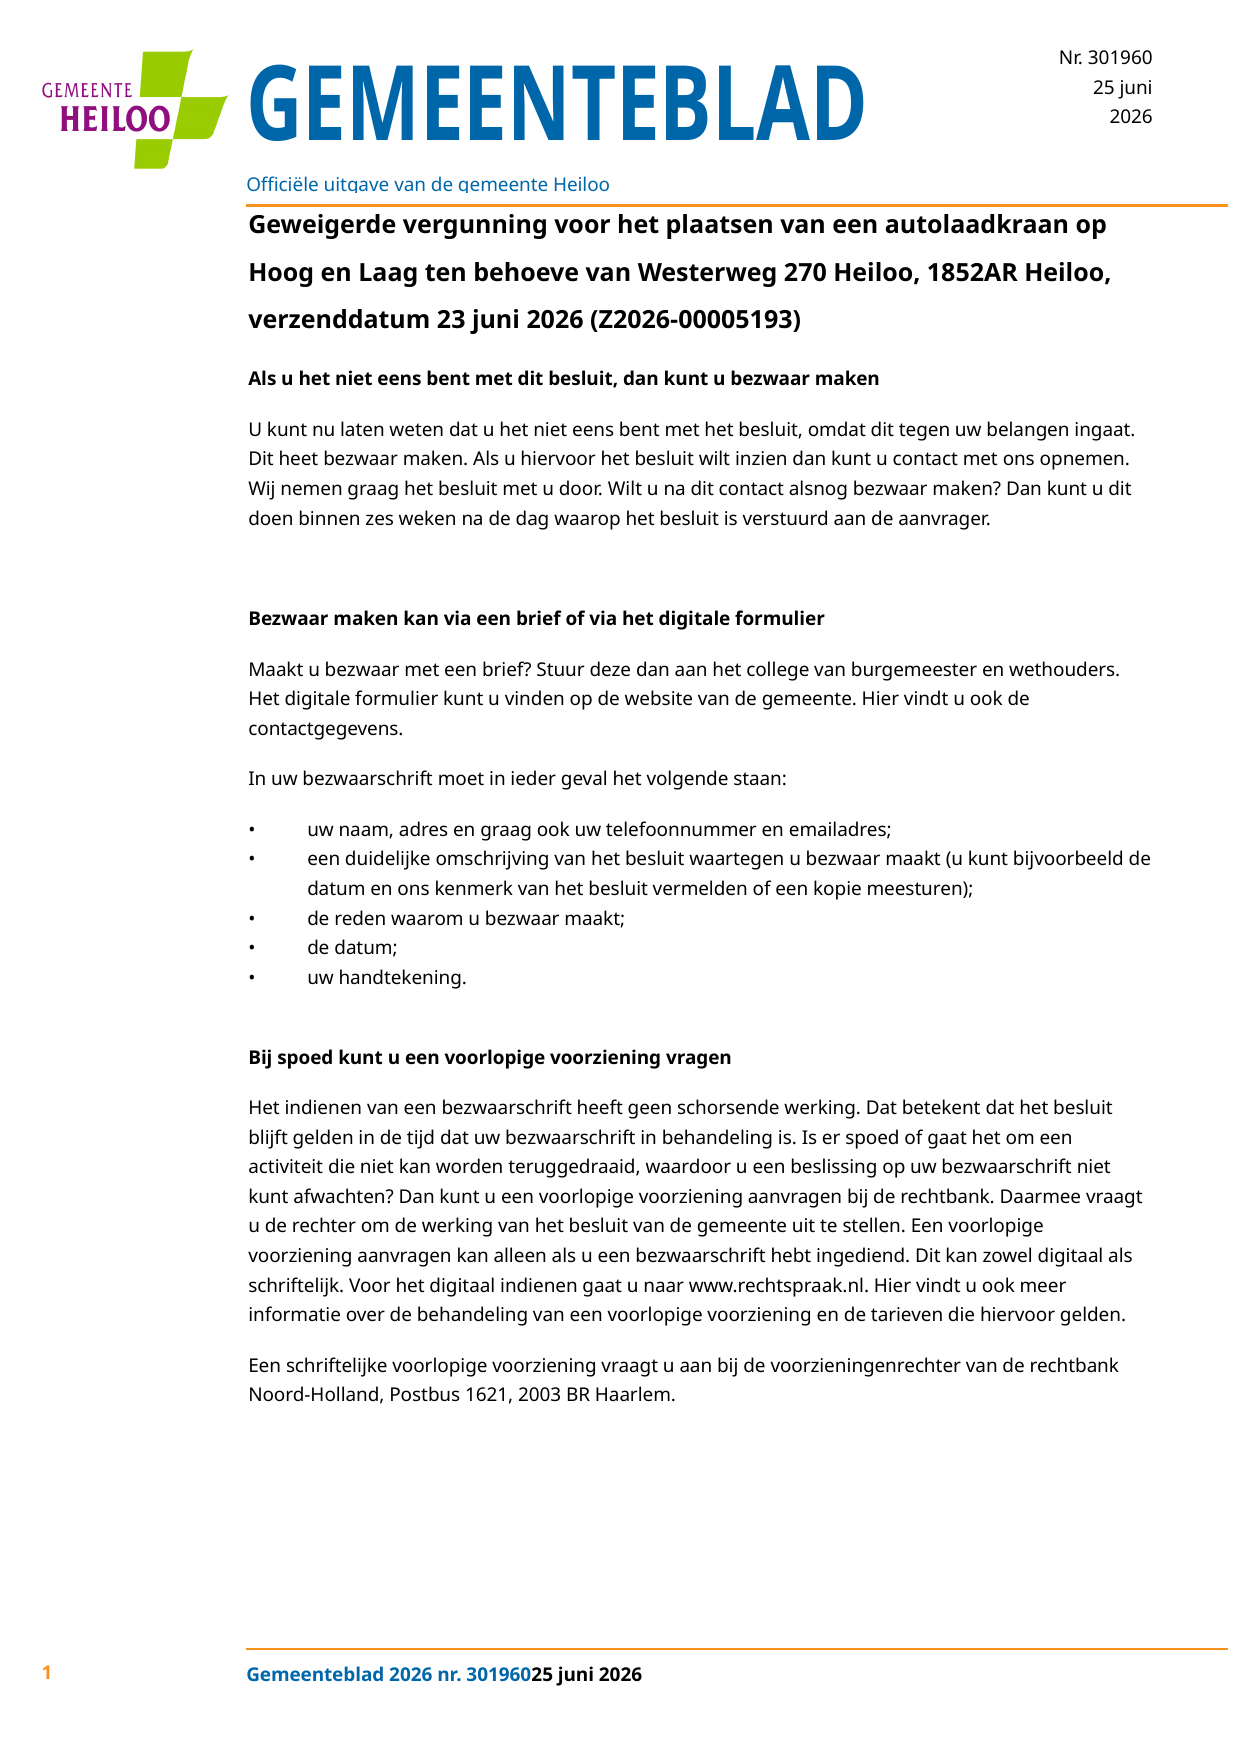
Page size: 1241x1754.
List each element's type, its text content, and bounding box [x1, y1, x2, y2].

text U kunt nu laten weten dat u het niet eens bent met het besluit, omdat dit tegen uw belangen ingaat. Dit heet bezwaar maken. Als u hiervoor het besluit wilt inzien dan kunt u contact met ons opnemen. Wij nemen graag het besluit met u door. Wilt u na dit contact alsnog bezwaar maken? Dan kunt u dit doen binnen zes weken na de dag waarop het besluit is verstuurd aan de aanvrager. [248, 416, 1152, 530]
list uw naam, adres en graag ook uw telefoonnummer en emailadres; [248, 816, 1152, 842]
text Bezwaar maken kan via een brief of via het digitale formulier [248, 606, 1152, 631]
text Bij spoed kunt u een voorlopige voorziening vragen [248, 1044, 1152, 1069]
list de datum; [248, 934, 1152, 960]
text Een schriftelijke voorlopige voorziening vraagt u aan bij de voorzieningenrechter van de rechtbank Noord-Holland, Postbus 1621, 2003 BR Haarlem. [248, 1352, 1152, 1407]
text Geweigerde vergunning voor het plaatsen van een autolaadkraan op Hoog en Laag ten behoeve van Westerweg 270 Heiloo, 1852AR Heiloo, verzenddatum 23 juni 2026 (Z2026-00005193) [248, 207, 1152, 336]
list een duidelijke omschrijving van het besluit waartegen u bezwaar maakt (u kunt bijvoorbeeld de datum en ons kenmerk van het besluit vermelden of een kopie meesturen); [248, 846, 1152, 901]
text In uw bezwaarschrift moet in ieder geval het volgende staan: [248, 766, 1152, 791]
text Het indienen van een bezwaarschrift heeft geen schorsende werking. Dat betekent dat het besluit blijft gelden in de tijd dat uw bezwaarschrift in behandeling is. Is er spoed of gaat het om een activiteit die niet kan worden teruggedraaid, waardoor u een beslissing op uw bezwaarschrift niet kunt afwachten? Dan kunt u een voorlopige voorziening aanvragen bij de rechtbank. Daarmee vraagt u de rechter om de werking van het besluit van de gemeente uit te stellen. Een voorlopige voorziening aanvragen kan alleen als u een bezwaarschrift hebt ingediend. Dit kan zowel digitaal als schriftelijk. Voor het digitaal indienen gaat u naar www.rechtspraak.nl. Hier vindt u ook meer informatie over de behandeling van een voorlopige voorziening en de tarieven die hiervoor gelden. [248, 1094, 1152, 1327]
list uw handtekening. [248, 964, 1152, 989]
text Maakt u bezwaar met een brief? Stuur deze dan aan het college van burgemeester en wethouders. Het digitale formulier kunt u vinden op de website van de gemeente. Hier vindt u ook de contactgegevens. [248, 656, 1152, 741]
list de reden waarom u bezwaar maakt; [248, 905, 1152, 930]
text Als u het niet eens bent met dit besluit, dan kunt u bezwaar maken [248, 366, 1152, 391]
picture [41, 47, 231, 172]
